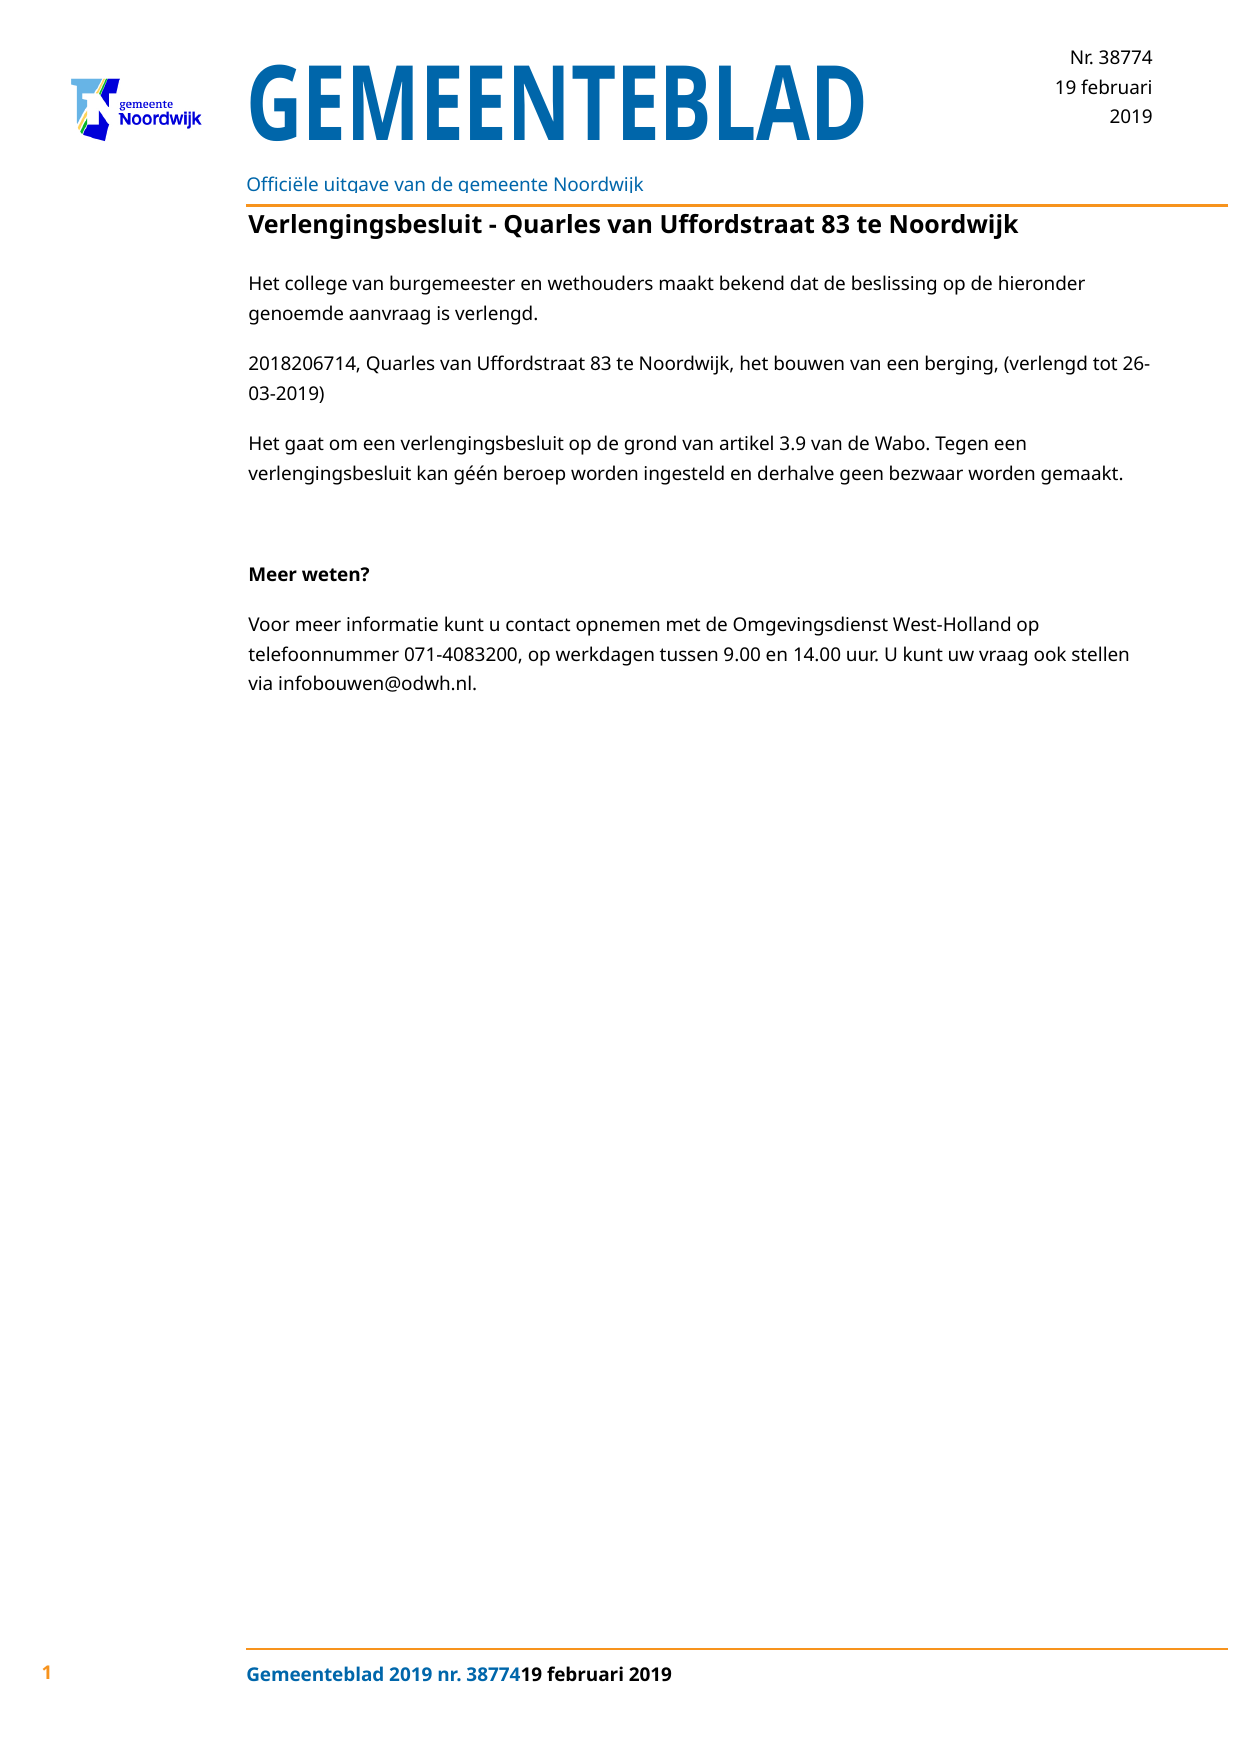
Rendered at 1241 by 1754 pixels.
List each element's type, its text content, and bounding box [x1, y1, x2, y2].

text Meer weten? [248, 561, 1152, 586]
text 2018206714, Quarles van Uffordstraat 83 te Noordwijk, het bouwen van een berging, (verlengd tot 26-03-2019) [248, 350, 1152, 406]
picture [41, 47, 231, 172]
text Het college van burgemeester en wethouders maakt bekend dat de beslissing op de hieronder genoemde aanvraag is verlengd. [248, 270, 1152, 326]
text Voor meer informatie kunt u contact opnemen met de Omgevingsdienst West-Holland op telefoonnummer 071-4083200, op werkdagen tussen 9.00 en 14.00 uur. U kunt uw vraag ook stellen via infobouwen@odwh.nl. [248, 611, 1152, 696]
text Het gaat om een verlengingsbesluit op de grond van artikel 3.9 van de Wabo. Tegen een verlengingsbesluit kan géén beroep worden ingesteld en derhalve geen bezwaar worden gemaakt. [248, 430, 1152, 486]
text Verlengingsbesluit - Quarles van Uffordstraat 83 te Noordwijk [248, 207, 1152, 241]
